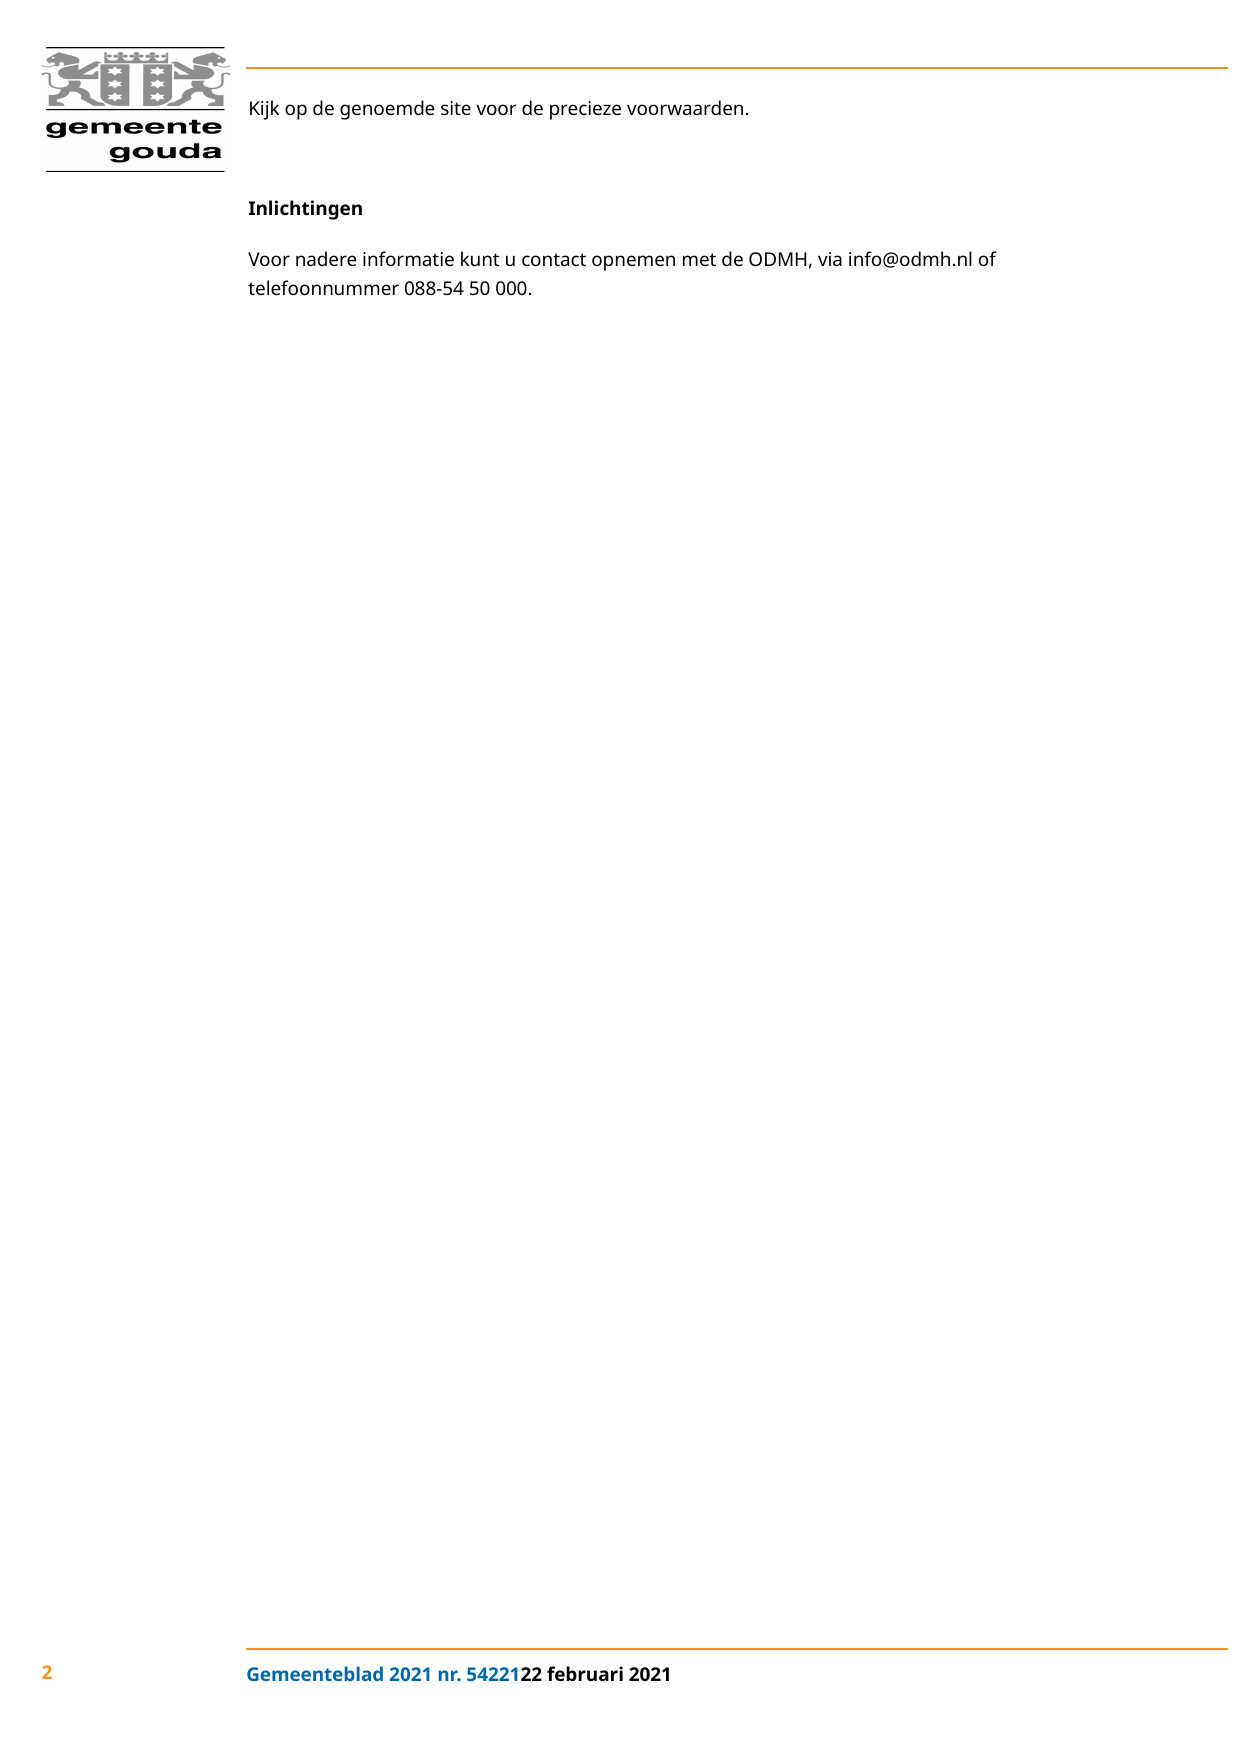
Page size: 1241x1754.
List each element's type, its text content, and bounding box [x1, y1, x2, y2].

text Voor nadere informatie kunt u contact opnemen met de ODMH, via info@odmh.nl of telefoonnummer 088-54 50 000. [248, 246, 1152, 301]
text Inlichtingen [248, 196, 1152, 221]
picture [41, 47, 231, 172]
text Kijk op de genoemde site voor de precieze voorwaarden. [248, 95, 1152, 121]
